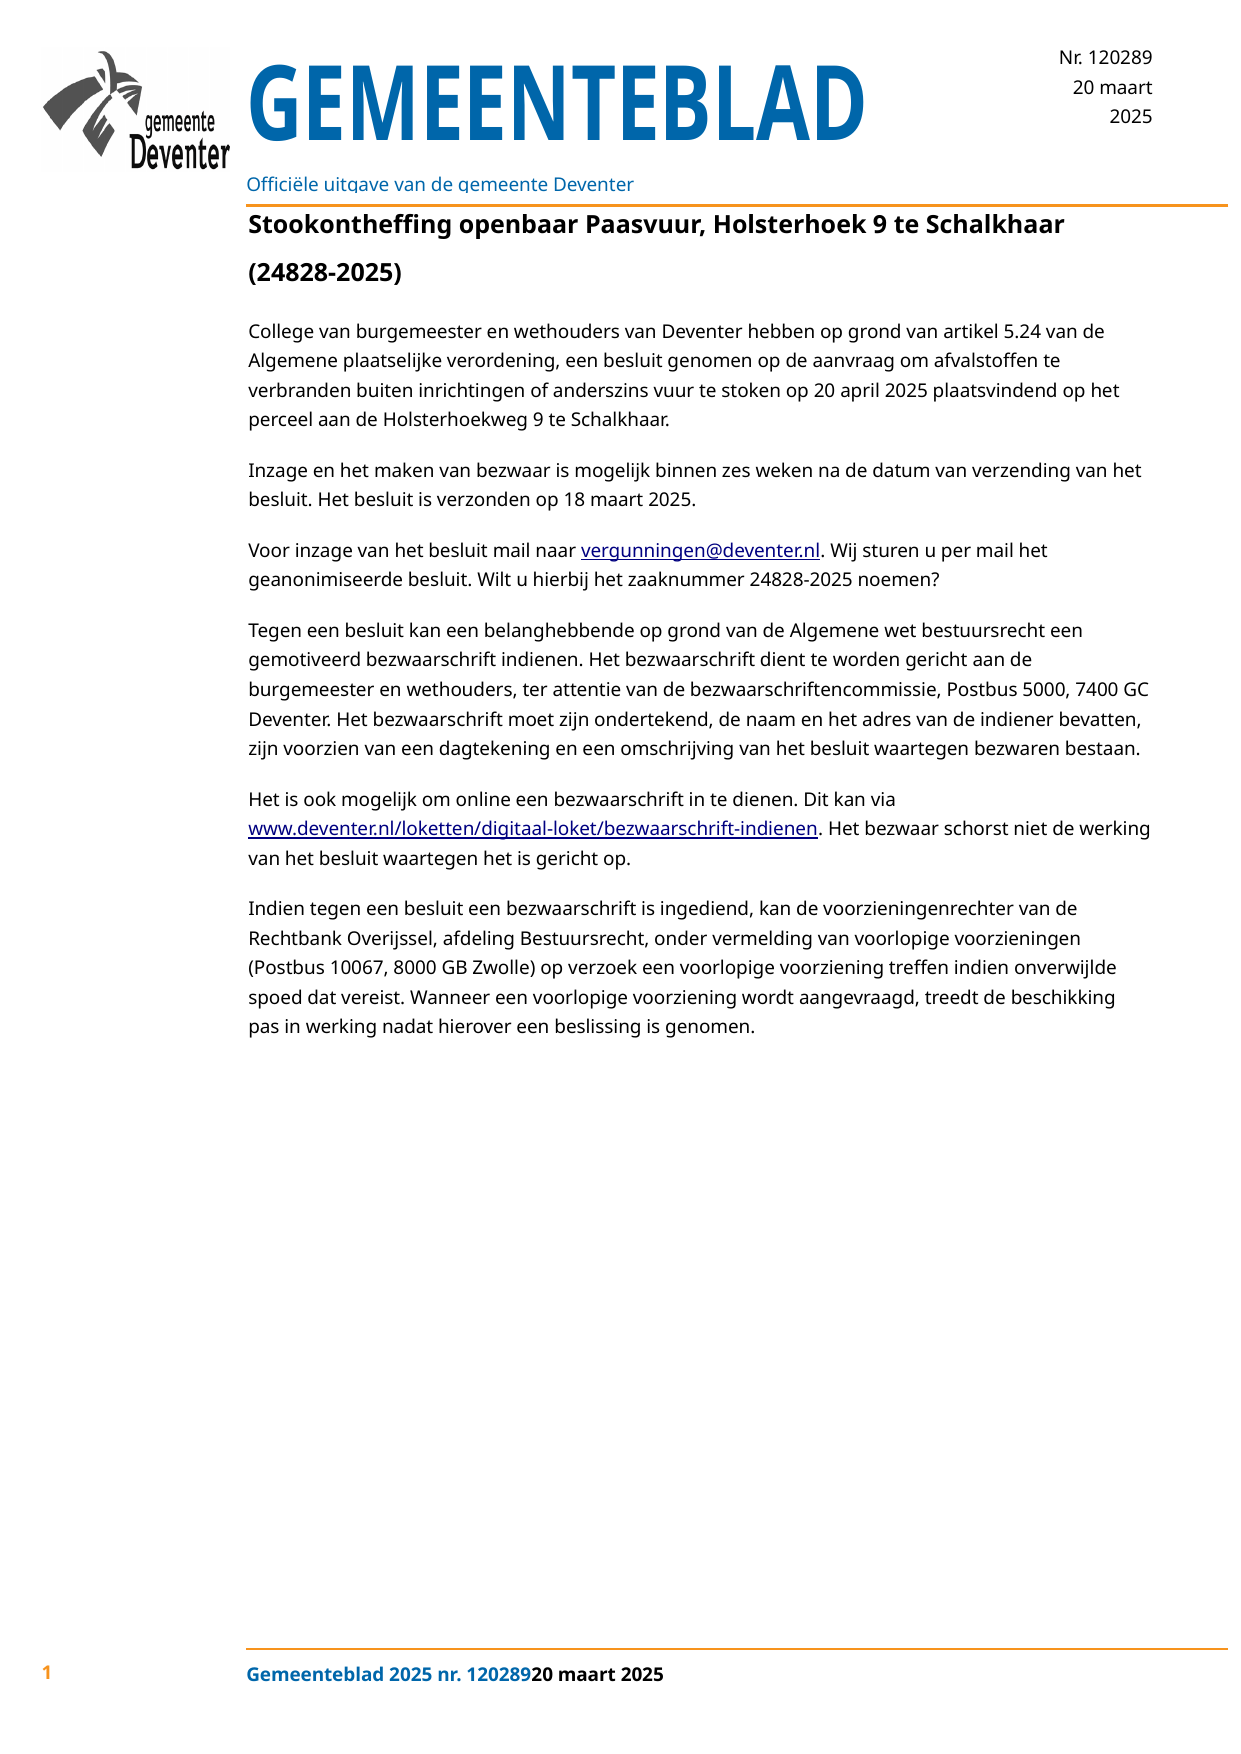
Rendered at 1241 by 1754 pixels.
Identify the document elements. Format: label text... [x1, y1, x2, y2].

text Tegen een besluit kan een belanghebbende op grond van de Algemene wet bestuursrecht een gemotiveerd bezwaarschrift indienen. Het bezwaarschrift dient te worden gericht aan de burgemeester en wethouders, ter attentie van de bezwaarschriftencommissie, Postbus 5000, 7400 GC Deventer. Het bezwaarschrift moet zijn ondertekend, de naam en het adres van de indiener bevatten, zijn voorzien van een dagtekening en een omschrijving van het besluit waartegen bezwaren bestaan. [248, 617, 1152, 761]
text Stookontheffing openbaar Paasvuur, Holsterhoek 9 te Schalkhaar (24828-2025) [248, 207, 1152, 288]
text Het is ook mogelijk om online een bezwaarschrift in te dienen. Dit kan via www.deventer.nl/loketten/digitaal-loket/bezwaarschrift-indienen. Het bezwaar schorst niet de werking van het besluit waartegen het is gericht op. [248, 786, 1152, 871]
text Indien tegen een besluit een bezwaarschrift is ingediend, kan de voorzieningenrechter van de Rechtbank Overijssel, afdeling Bestuursrecht, onder vermelding van voorlopige voorzieningen (Postbus 10067, 8000 GB Zwolle) op verzoek een voorlopige voorziening treffen indien onverwijlde spoed dat vereist. Wanneer een voorlopige voorziening wordt aangevraagd, treedt de beschikking pas in werking nadat hierover een beslissing is genomen. [248, 895, 1152, 1039]
text Inzage en het maken van bezwaar is mogelijk binnen zes weken na de datum van verzending van het besluit. Het besluit is verzonden op 18 maart 2025. [248, 457, 1152, 512]
text College van burgemeester en wethouders van Deventer hebben op grond van artikel 5.24 van de Algemene plaatselijke verordening, een besluit genomen op de aanvraag om afvalstoffen te verbranden buiten inrichtingen of anderszins vuur te stoken op 20 april 2025 plaatsvindend op het perceel aan de Holsterhoekweg 9 te Schalkhaar. [248, 318, 1152, 432]
text Voor inzage van het besluit mail naar vergunningen@deventer.nl. Wij sturen u per mail het geanonimiseerde besluit. Wilt u hierbij het zaaknummer 24828-2025 noemen? [248, 537, 1152, 592]
picture [41, 47, 231, 172]
